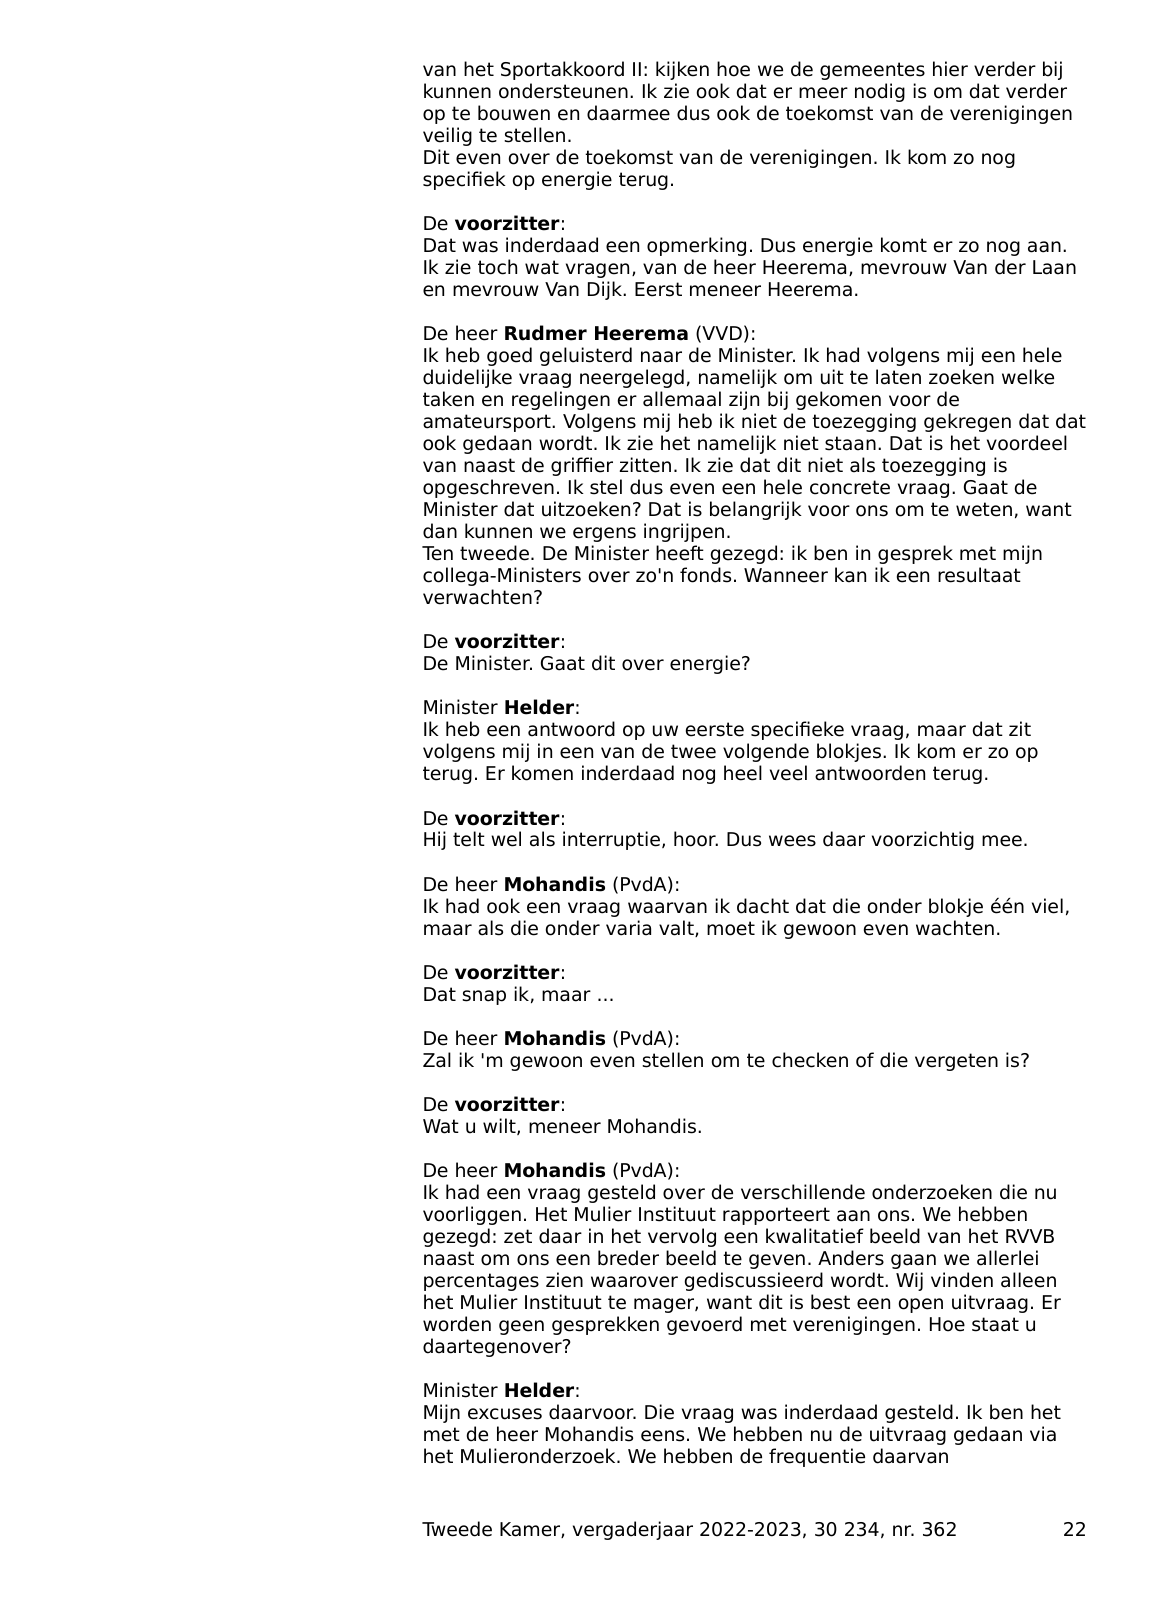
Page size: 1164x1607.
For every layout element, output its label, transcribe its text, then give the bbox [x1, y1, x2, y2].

text De Minister. Gaat dit over energie? [422, 653, 1087, 675]
text Hij telt wel als interruptie, hoor. Dus wees daar voorzichtig mee. [422, 829, 1087, 851]
text De heer Mohandis (PvdA): [422, 1028, 1087, 1050]
text van het Sportakkoord II: kijken hoe we de gemeentes hier verder bij kunnen ondersteunen. Ik zie ook dat er meer nodig is om dat verder op te bouwen en daarmee dus ook de toekomst van de verenigingen veilig te stellen. [422, 59, 1087, 147]
text Ik heb goed geluisterd naar de Minister. Ik had volgens mij een hele duidelijke vraag neergelegd, namelijk om uit te laten zoeken welke taken en regelingen er allemaal zijn bij gekomen voor de amateursport. Volgens mij heb ik niet de toezegging gekregen dat dat ook gedaan wordt. Ik zie het namelijk niet staan. Dat is het voordeel van naast de griffier zitten. Ik zie dat dit niet als toezegging is opgeschreven. Ik stel dus even een hele concrete vraag. Gaat de Minister dat uitzoeken? Dat is belangrijk voor ons om te weten, want dan kunnen we ergens ingrijpen. [422, 345, 1087, 543]
text Minister Helder: [422, 1380, 1087, 1402]
text Ik had ook een vraag waarvan ik dacht dat die onder blokje één viel, maar als die onder varia valt, moet ik gewoon even wachten. [422, 896, 1087, 939]
text De heer Rudmer Heerema (VVD): [422, 323, 1087, 345]
text Minister Helder: [422, 697, 1087, 719]
text Dit even over de toekomst van de verenigingen. Ik kom zo nog specifiek op energie terug. [422, 147, 1087, 191]
text Ik had een vraag gesteld over de verschillende onderzoeken die nu voorliggen. Het Mulier Instituut rapporteert aan ons. We hebben gezegd: zet daar in het vervolg een kwalitatief beeld van het RVVB naast om ons een breder beeld te geven. Anders gaan we allerlei percentages zien waarover gediscussieerd wordt. Wij vinden alleen het Mulier Instituut te mager, want dit is best een open uitvraag. Er worden geen gesprekken gevoerd met verenigingen. Hoe staat u daartegenover? [422, 1182, 1087, 1358]
text Dat was inderdaad een opmerking. Dus energie komt er zo nog aan. Ik zie toch wat vragen, van de heer Heerema, mevrouw Van der Laan en mevrouw Van Dijk. Eerst meneer Heerema. [422, 235, 1087, 301]
text De voorzitter: [422, 631, 1087, 653]
text Mijn excuses daarvoor. Die vraag was inderdaad gesteld. Ik ben het met de heer Mohandis eens. We hebben nu de uitvraag gedaan via het Mulieronderzoek. We hebben de frequentie daarvan [422, 1402, 1087, 1468]
text De heer Mohandis (PvdA): [422, 873, 1087, 896]
text Wat u wilt, meneer Mohandis. [422, 1116, 1087, 1138]
text Zal ik 'm gewoon even stellen om te checken of die vergeten is? [422, 1050, 1087, 1072]
text De heer Mohandis (PvdA): [422, 1160, 1087, 1182]
text De voorzitter: [422, 962, 1087, 984]
text Dat snap ik, maar ... [422, 984, 1087, 1006]
text Ten tweede. De Minister heeft gezegd: ik ben in gesprek met mijn collega-Ministers over zo'n fonds. Wanneer kan ik een resultaat verwachten? [422, 543, 1087, 609]
text De voorzitter: [422, 213, 1087, 235]
text De voorzitter: [422, 807, 1087, 829]
text De voorzitter: [422, 1094, 1087, 1116]
text Ik heb een antwoord op uw eerste specifieke vraag, maar dat zit volgens mij in een van de twee volgende blokjes. Ik kom er zo op terug. Er komen inderdaad nog heel veel antwoorden terug. [422, 719, 1087, 785]
